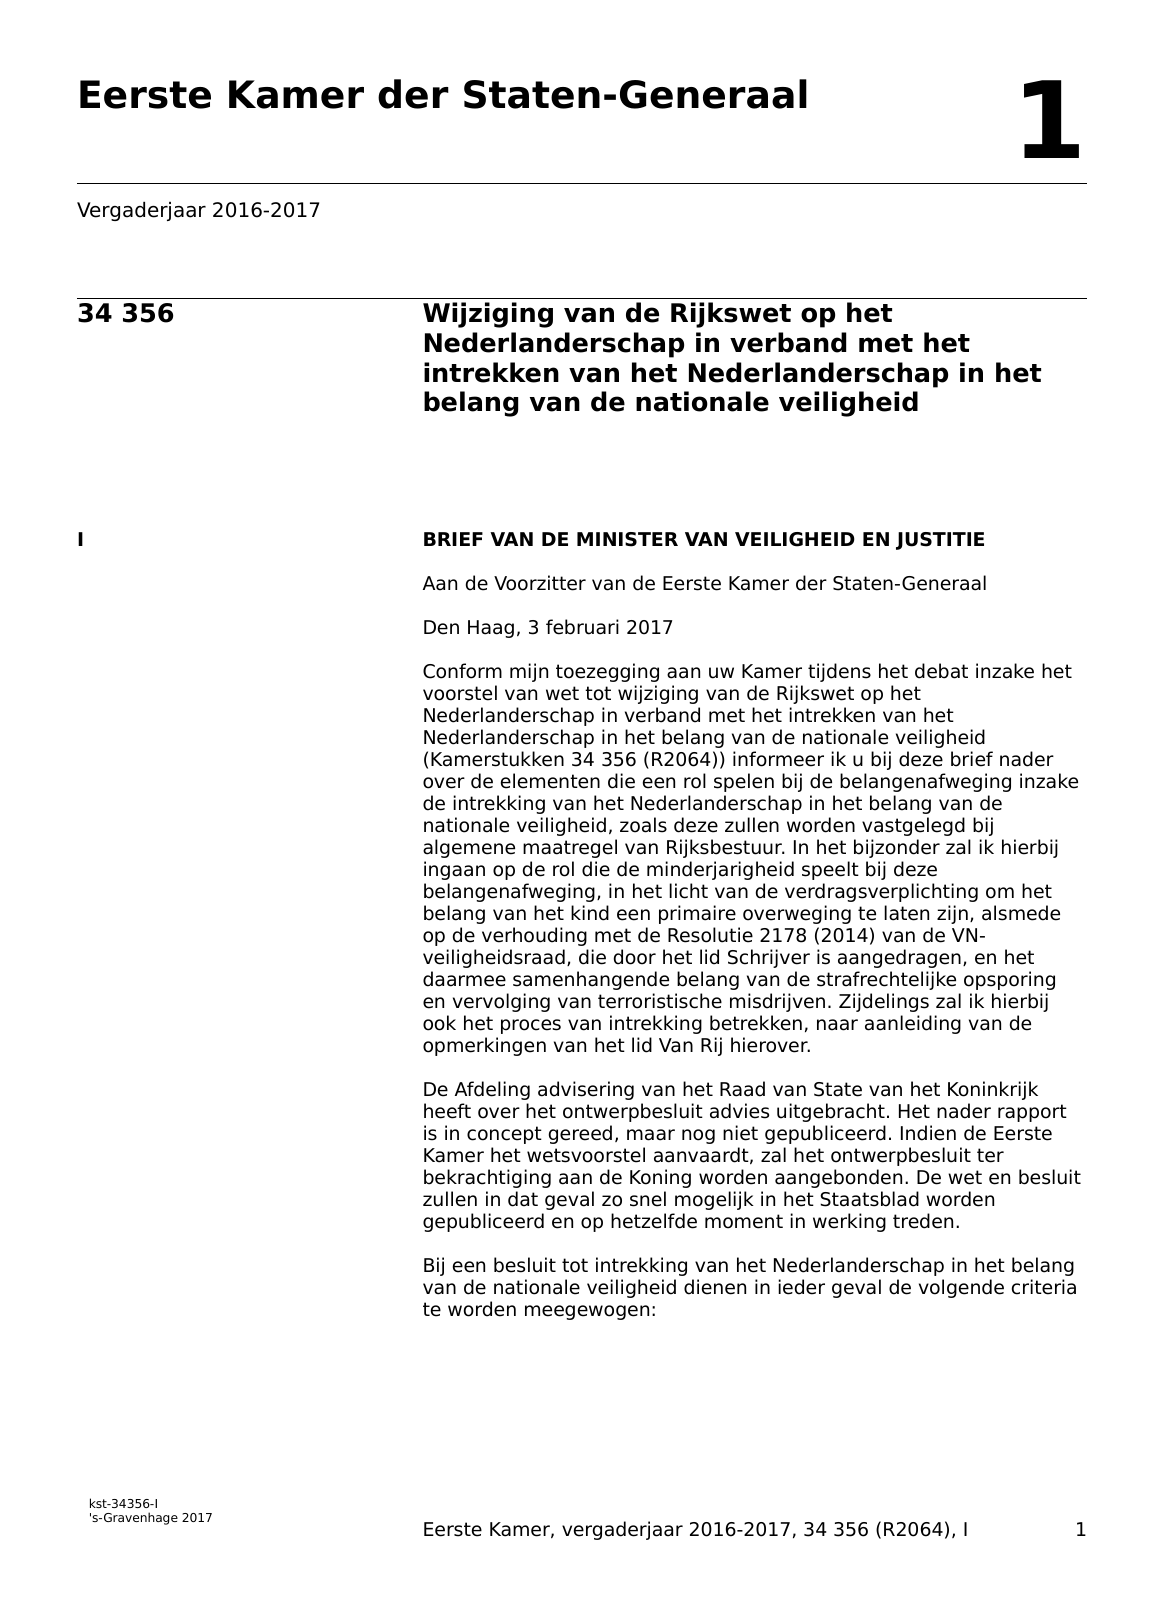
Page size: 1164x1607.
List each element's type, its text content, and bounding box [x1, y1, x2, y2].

text Conform mijn toezegging aan uw Kamer tijdens het debat inzake het voorstel van wet tot wijziging van de Rijkswet op het Nederlanderschap in verband met het intrekken van het Nederlanderschap in het belang van de nationale veiligheid (Kamerstukken 34 356 (R2064)) informeer ik u bij deze brief nader over de elementen die een rol spelen bij de belangenafweging inzake de intrekking van het Nederlanderschap in het belang van de nationale veiligheid, zoals deze zullen worden vastgelegd bij algemene maatregel van Rijksbestuur. In het bijzonder zal ik hierbij ingaan op de rol die de minderjarigheid speelt bij deze belangenafweging, in het licht van de verdragsverplichting om het belang van het kind een primaire overweging te laten zijn, alsmede op de verhouding met de Resolutie 2178 (2014) van de VN-veiligheidsraad, die door het lid Schrijver is aangedragen, en het daarmee samenhangende belang van de strafrechtelijke opsporing en vervolging van terroristische misdrijven. Zijdelings zal ik hierbij ook het proces van intrekking betrekken, naar aanleiding van de opmerkingen van het lid Van Rij hierover. [422, 661, 1087, 1057]
text kst-34356-I [88, 1497, 323, 1511]
text Den Haag, 3 februari 2017 [422, 617, 1087, 639]
table_cell Vergaderjaar 2016-2017 [77, 184, 1087, 298]
text Aan de Voorzitter van de Eerste Kamer der Staten-Generaal [422, 573, 1087, 595]
text 's-Gravenhage 2017 [88, 1511, 323, 1525]
text De Afdeling advisering van het Raad van State van het Koninkrijk heeft over het ontwerpbesluit advies uitgebracht. Het nader rapport is in concept gereed, maar nog niet gepubliceerd. Indien de Eerste Kamer het wetsvoorstel aanvaardt, zal het ontwerpbesluit ter bekrachtiging aan de Koning worden aangebonden. De wet en besluit zullen in dat geval zo snel mogelijk in het Staatsblad worden gepubliceerd en op hetzelfde moment in werking treden. [422, 1079, 1087, 1233]
table_header 1 [886, 59, 1087, 183]
table_header Eerste Kamer der Staten-Generaal [77, 59, 886, 183]
subtitle I BRIEF VAN DE MINISTER VAN VEILIGHEID EN JUSTITIE [77, 529, 1087, 551]
subtitle 34 356 Wijziging van de Rijkswet op het Nederlanderschap in verband met het intrekken van het Nederlanderschap in het belang van de nationale veiligheid [77, 299, 1087, 418]
text Bij een besluit tot intrekking van het Nederlanderschap in het belang van de nationale veiligheid dienen in ieder geval de volgende criteria te worden meegewogen: [422, 1255, 1087, 1321]
